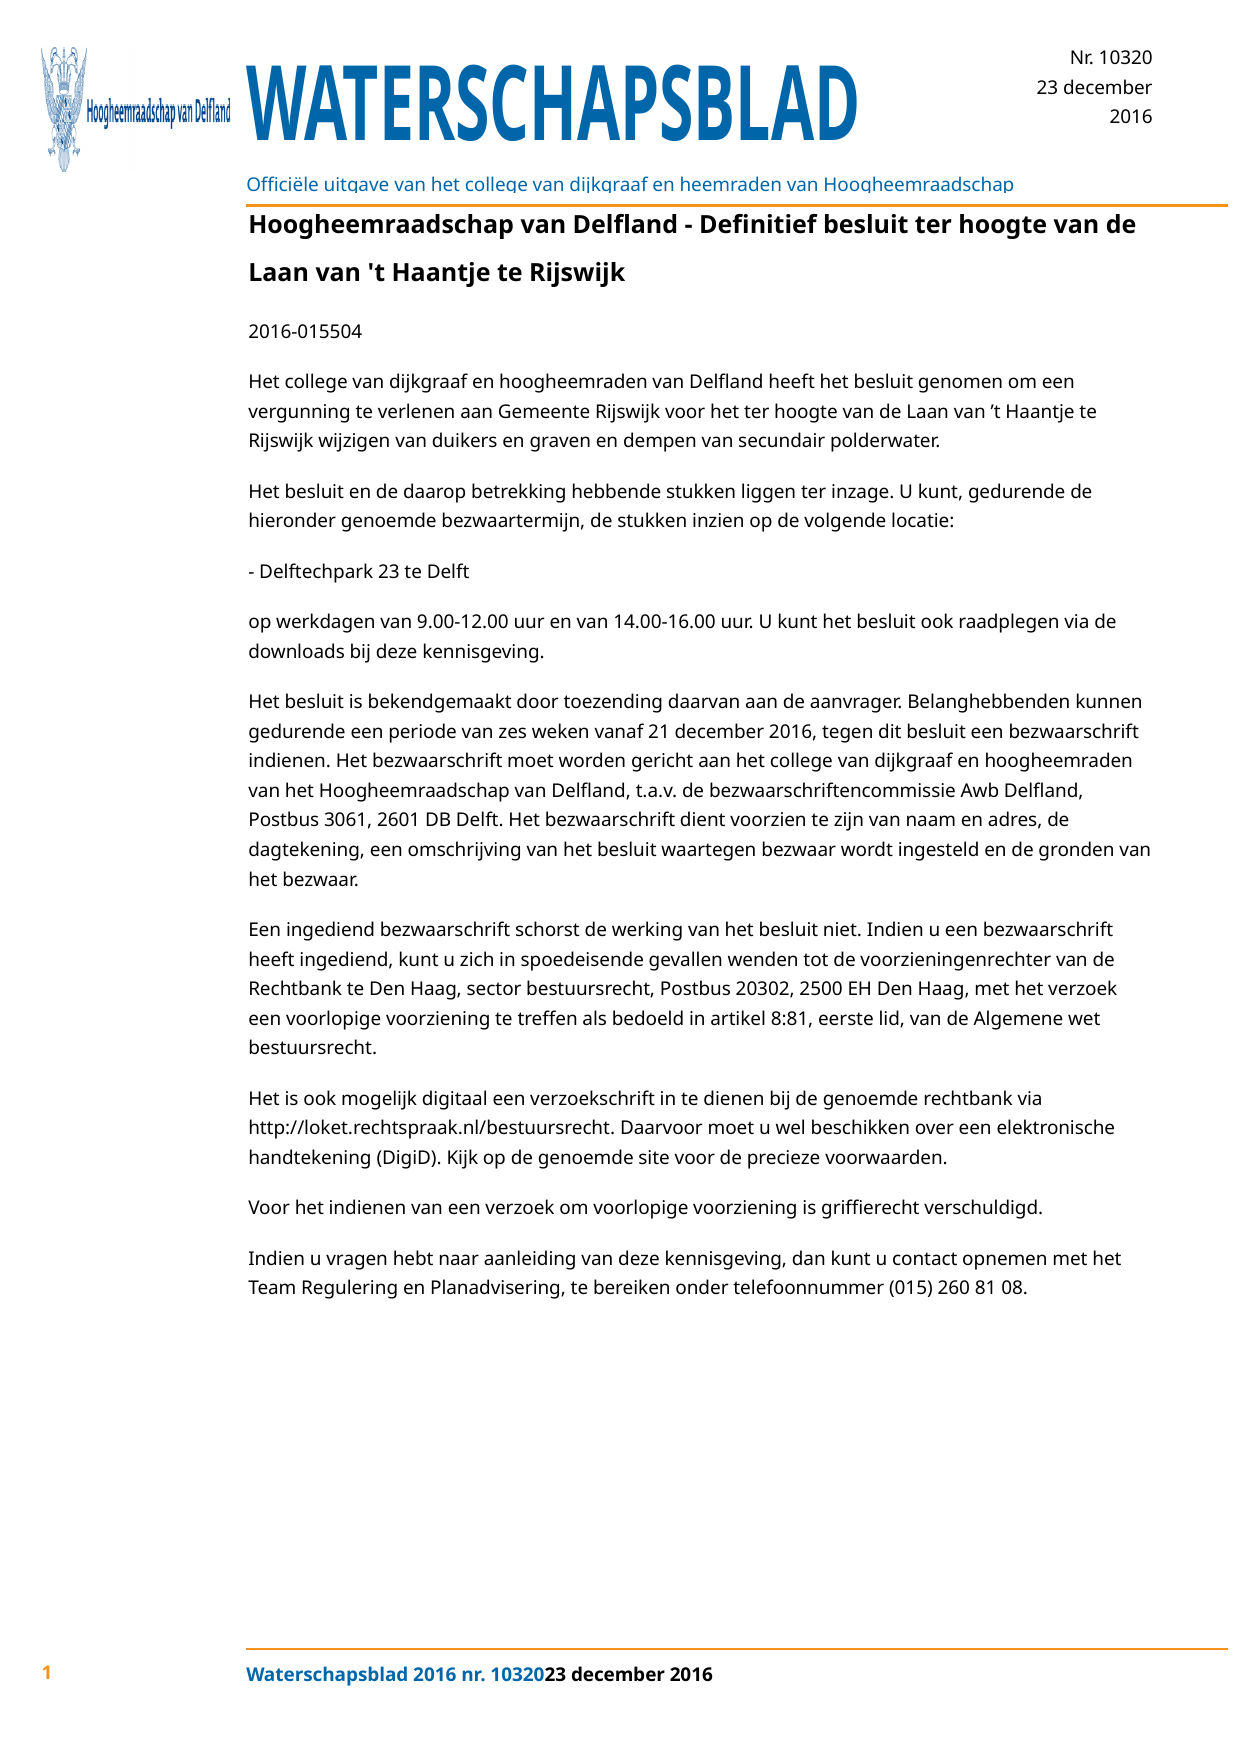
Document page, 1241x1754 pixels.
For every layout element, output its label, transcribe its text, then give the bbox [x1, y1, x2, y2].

picture [41, 47, 231, 172]
text Het college van dijkgraaf en hoogheemraden van Delfland heeft het besluit genomen om een vergunning te verlenen aan Gemeente Rijswijk voor het ter hoogte van de Laan van ’t Haantje te Rijswijk wijzigen van duikers en graven en dempen van secundair polderwater. [248, 368, 1152, 453]
text Het is ook mogelijk digitaal een verzoekschrift in te dienen bij de genoemde rechtbank via http://loket.rechtspraak.nl/bestuursrecht. Daarvoor moet u wel beschikken over een elektronische handtekening (DigiD). Kijk op de genoemde site voor de precieze voorwaarden. [248, 1085, 1152, 1170]
text Het besluit en de daarop betrekking hebbende stukken liggen ter inzage. U kunt, gedurende de hieronder genoemde bezwaartermijn, de stukken inzien op de volgende locatie: [248, 478, 1152, 533]
text - Delftechpark 23 te Delft [248, 558, 1152, 584]
text Indien u vragen hebt naar aanleiding van deze kennisgeving, dan kunt u contact opnemen met het Team Regulering en Planadvisering, te bereiken onder telefoonnummer (015) 260 81 08. [248, 1245, 1152, 1300]
text Voor het indienen van een verzoek om voorlopige voorziening is griffierecht verschuldigd. [248, 1194, 1152, 1220]
text 2016-015504 [248, 318, 1152, 344]
text Een ingediend bezwaarschrift schorst de werking van het besluit niet. Indien u een bezwaarschrift heeft ingediend, kunt u zich in spoedeisende gevallen wenden tot de voorzieningenrechter van de Rechtbank te Den Haag, sector bestuursrecht, Postbus 20302, 2500 EH Den Haag, met het verzoek een voorlopige voorziening te treffen als bedoeld in artikel 8:81, eerste lid, van de Algemene wet bestuursrecht. [248, 916, 1152, 1060]
text Het besluit is bekendgemaakt door toezending daarvan aan de aanvrager. Belanghebbenden kunnen gedurende een periode van zes weken vanaf 21 december 2016, tegen dit besluit een bezwaarschrift indienen. Het bezwaarschrift moet worden gericht aan het college van dijkgraaf en hoogheemraden van het Hoogheemraadschap van Delfland, t.a.v. de bezwaarschriftencommissie Awb Delfland, Postbus 3061, 2601 DB Delft. Het bezwaarschrift dient voorzien te zijn van naam en adres, de dagtekening, een omschrijving van het besluit waartegen bezwaar wordt ingesteld en de gronden van het bezwaar. [248, 688, 1152, 892]
text op werkdagen van 9.00-12.00 uur en van 14.00-16.00 uur. U kunt het besluit ook raadplegen via de downloads bij deze kennisgeving. [248, 608, 1152, 664]
text Hoogheemraadschap van Delfland - Definitief besluit ter hoogte van de Laan van 't Haantje te Rijswijk [248, 207, 1152, 288]
